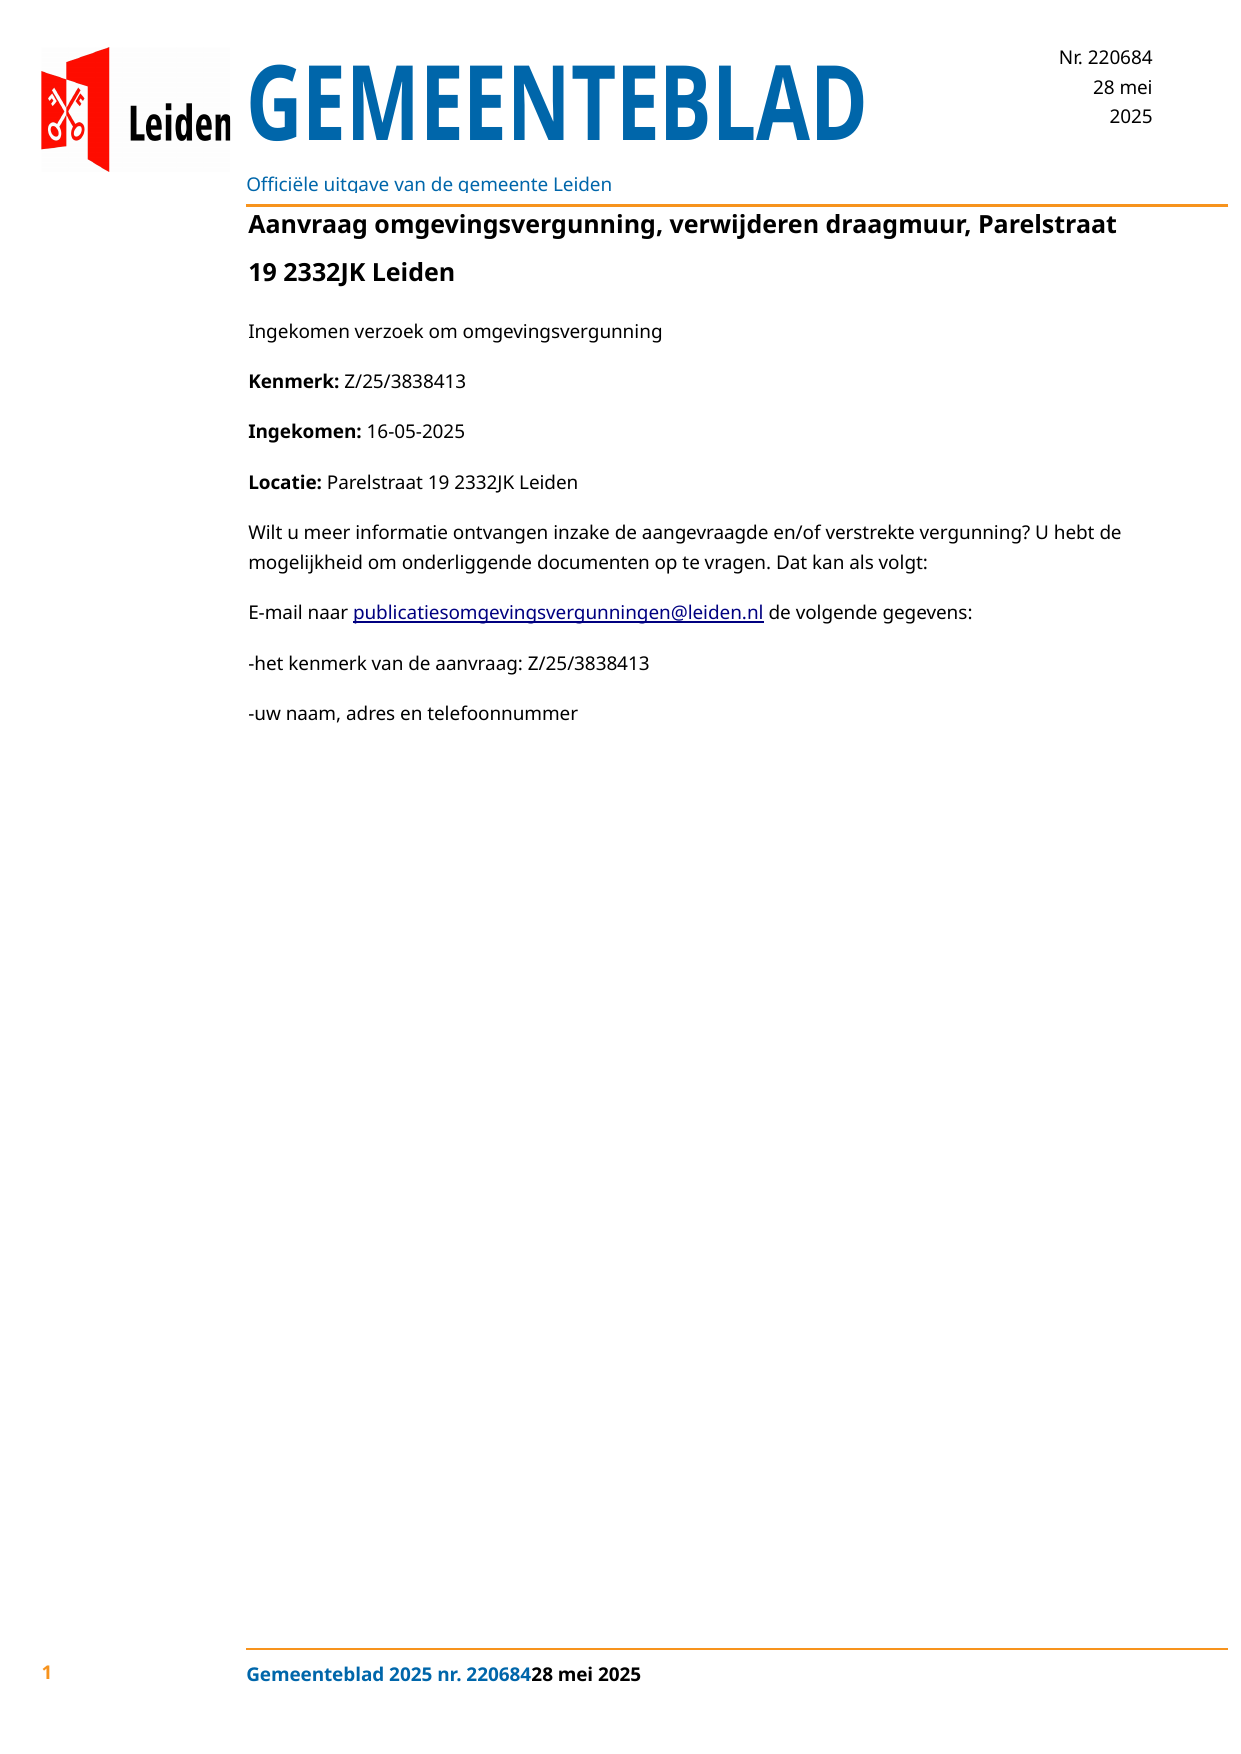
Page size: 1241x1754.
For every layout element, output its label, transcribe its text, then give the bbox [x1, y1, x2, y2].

text Locatie: Parelstraat 19 2332JK Leiden [248, 469, 1152, 495]
picture [41, 47, 231, 172]
text Ingekomen verzoek om omgevingsvergunning [248, 318, 1152, 344]
text Aanvraag omgevingsvergunning, verwijderen draagmuur, Parelstraat 19 2332JK Leiden [248, 207, 1152, 288]
text -het kenmerk van de aanvraag: Z/25/3838413 [248, 650, 1152, 676]
text -uw naam, adres en telefoonnummer [248, 700, 1152, 726]
text Wilt u meer informatie ontvangen inzake de aangevraagde en/of verstrekte vergunning? U hebt de mogelijkheid om onderliggende documenten op te vragen. Dat kan als volgt: [248, 519, 1152, 575]
text E-mail naar publicatiesomgevingsvergunningen@leiden.nl de volgende gegevens: [248, 599, 1152, 625]
text Kenmerk: Z/25/3838413 [248, 368, 1152, 394]
text Ingekomen: 16-05-2025 [248, 419, 1152, 444]
